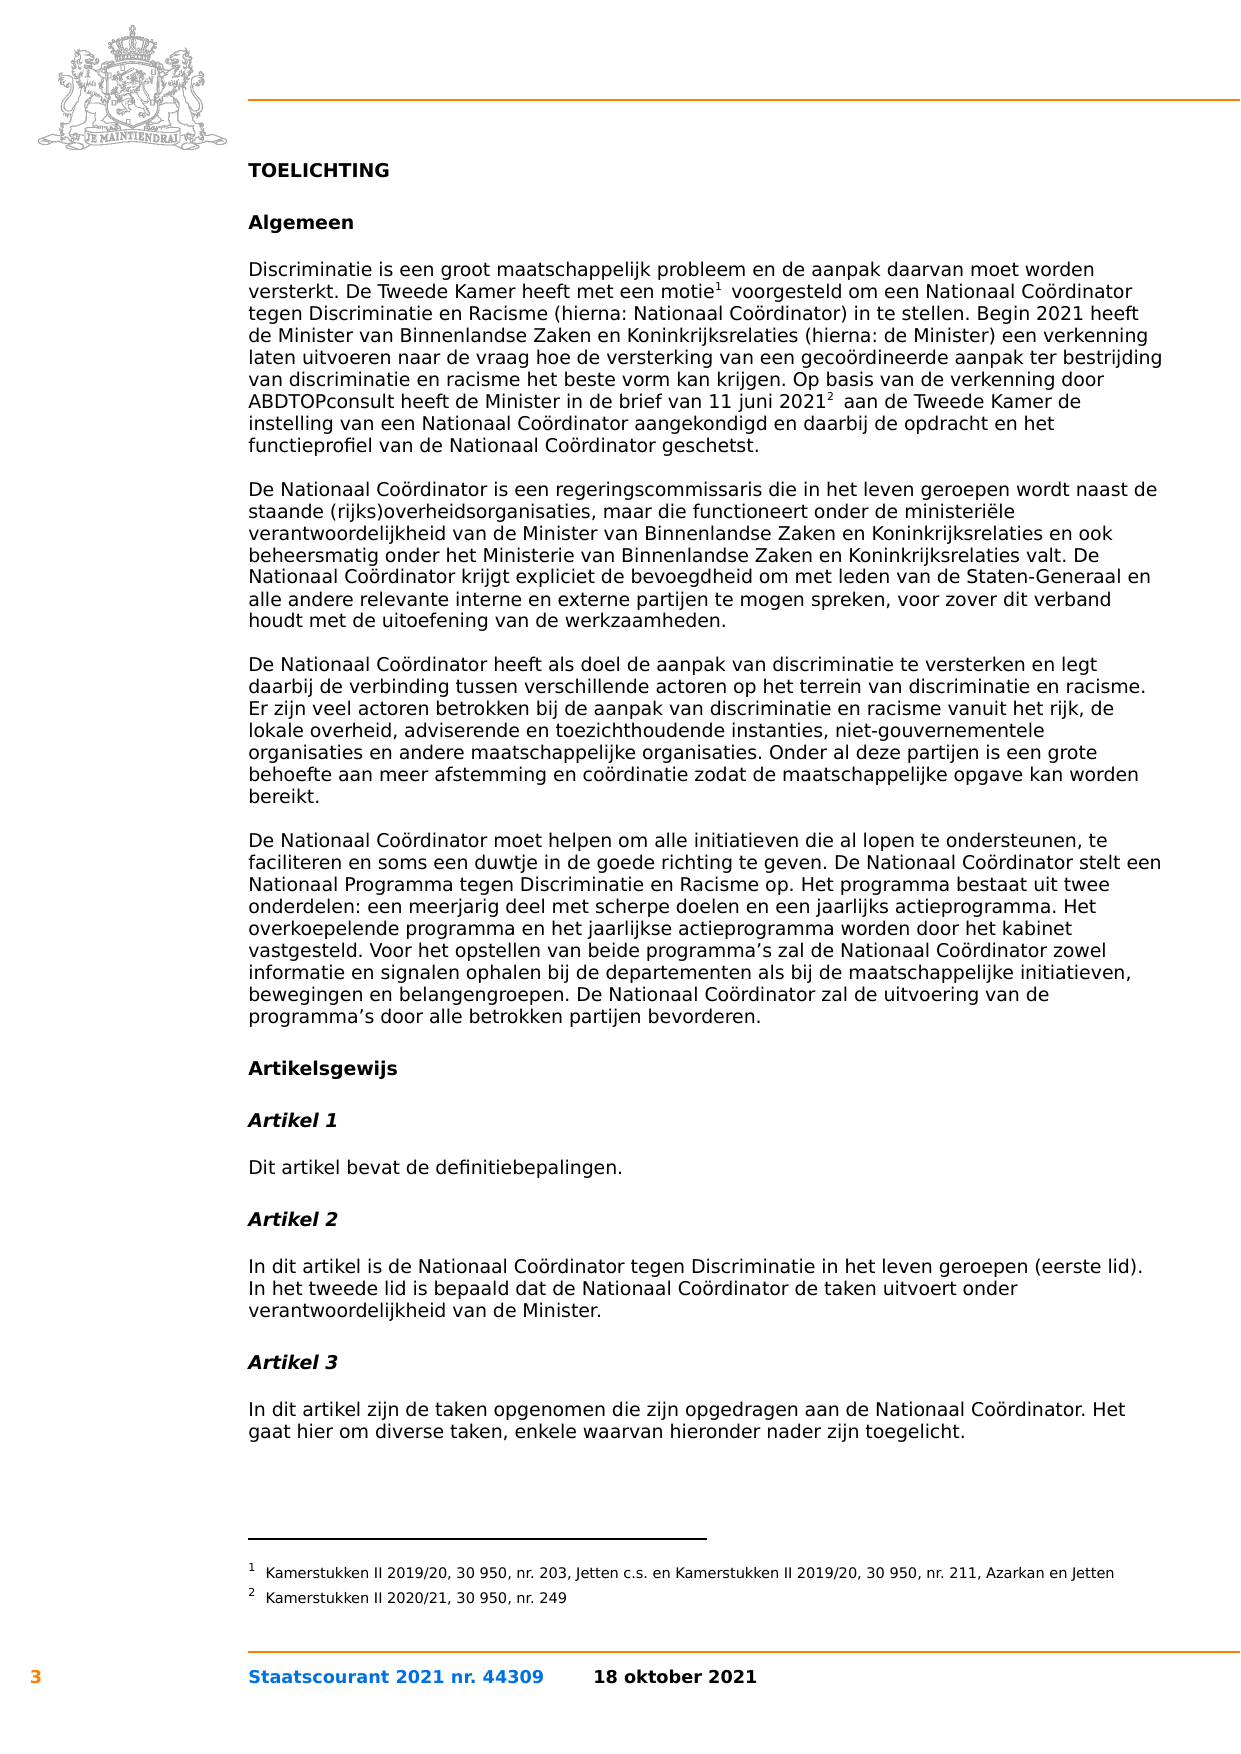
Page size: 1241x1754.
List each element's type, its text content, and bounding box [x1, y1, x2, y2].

text Dit artikel bevat de definitiebepalingen. [248, 1157, 1163, 1179]
text Kamerstukken II 2019/20, 30 950, nr. 203, Jetten c.s. en Kamerstukken II 2019/20, 30 950, nr. 211, Azarkan en Jetten [248, 1561, 1163, 1583]
subtitle Algemeen [248, 212, 1163, 234]
picture [38, 25, 227, 150]
text De Nationaal Coördinator heeft als doel de aanpak van discriminatie te versterken en legt daarbij de verbinding tussen verschillende actoren op het terrein van discriminatie en racisme. Er zijn veel actoren betrokken bij de aanpak van discriminatie en racisme vanuit het rijk, de lokale overheid, adviserende en toezichthoudende instanties, niet-gouvernementele organisaties en andere maatschappelijke organisaties. Onder al deze partijen is een grote behoefte aan meer afstemming en coördinatie zodat de maatschappelijke opgave kan worden bereikt. [248, 654, 1163, 808]
text In dit artikel zijn de taken opgenomen die zijn opgedragen aan de Nationaal Coördinator. Het gaat hier om diverse taken, enkele waarvan hieronder nader zijn toegelicht. [248, 1399, 1163, 1443]
subtitle Artikel 1 [248, 1110, 1163, 1132]
subtitle TOELICHTING [248, 160, 1163, 182]
subtitle Artikel 2 [248, 1209, 1163, 1231]
text De Nationaal Coördinator is een regeringscommissaris die in het leven geroepen wordt naast de staande (rijks)overheidsorganisaties, maar die functioneert onder de ministeriële verantwoordelijkheid van de Minister van Binnenlandse Zaken en Koninkrijksrelaties en ook beheersmatig onder het Ministerie van Binnenlandse Zaken en Koninkrijksrelaties valt. De Nationaal Coördinator krijgt expliciet de bevoegdheid om met leden van de Staten-Generaal en alle andere relevante interne en externe partijen te mogen spreken, voor zover dit verband houdt met de uitoefening van de werkzaamheden. [248, 478, 1163, 632]
text Kamerstukken II 2020/21, 30 950, nr. 249 [248, 1586, 1163, 1608]
text De Nationaal Coördinator moet helpen om alle initiatieven die al lopen te ondersteunen, te faciliteren en soms een duwtje in de goede richting te geven. De Nationaal Coördinator stelt een Nationaal Programma tegen Discriminatie en Racisme op. Het programma bestaat uit twee onderdelen: een meerjarig deel met scherpe doelen en een jaarlijks actieprogramma. Het overkoepelende programma en het jaarlijkse actieprogramma worden door het kabinet vastgesteld. Voor het opstellen van beide programma’s zal de Nationaal Coördinator zowel informatie en signalen ophalen bij de departementen als bij de maatschappelijke initiatieven, bewegingen en belangengroepen. De Nationaal Coördinator zal de uitvoering van de programma’s door alle betrokken partijen bevorderen. [248, 830, 1163, 1028]
text In dit artikel is de Nationaal Coördinator tegen Discriminatie in het leven geroepen (eerste lid). In het tweede lid is bepaald dat de Nationaal Coördinator de taken uitvoert onder verantwoordelijkheid van de Minister. [248, 1256, 1163, 1322]
text Discriminatie is een groot maatschappelijk probleem en de aanpak daarvan moet worden versterkt. De Tweede Kamer heeft met een motie voorgesteld om een Nationaal Coördinator tegen Discriminatie en Racisme (hierna: Nationaal Coördinator) in te stellen. Begin 2021 heeft de Minister van Binnenlandse Zaken en Koninkrijksrelaties (hierna: de Minister) een verkenning laten uitvoeren naar de vraag hoe de versterking van een gecoördineerde aanpak ter bestrijding van discriminatie en racisme het beste vorm kan krijgen. Op basis van de verkenning door ABDTOPconsult heeft de Minister in de brief van 11 juni 2021 aan de Tweede Kamer de instelling van een Nationaal Coördinator aangekondigd en daarbij de opdracht en het functieprofiel van de Nationaal Coördinator geschetst. [248, 259, 1163, 457]
subtitle Artikelsgewijs [248, 1058, 1163, 1080]
subtitle Artikel 3 [248, 1352, 1163, 1374]
